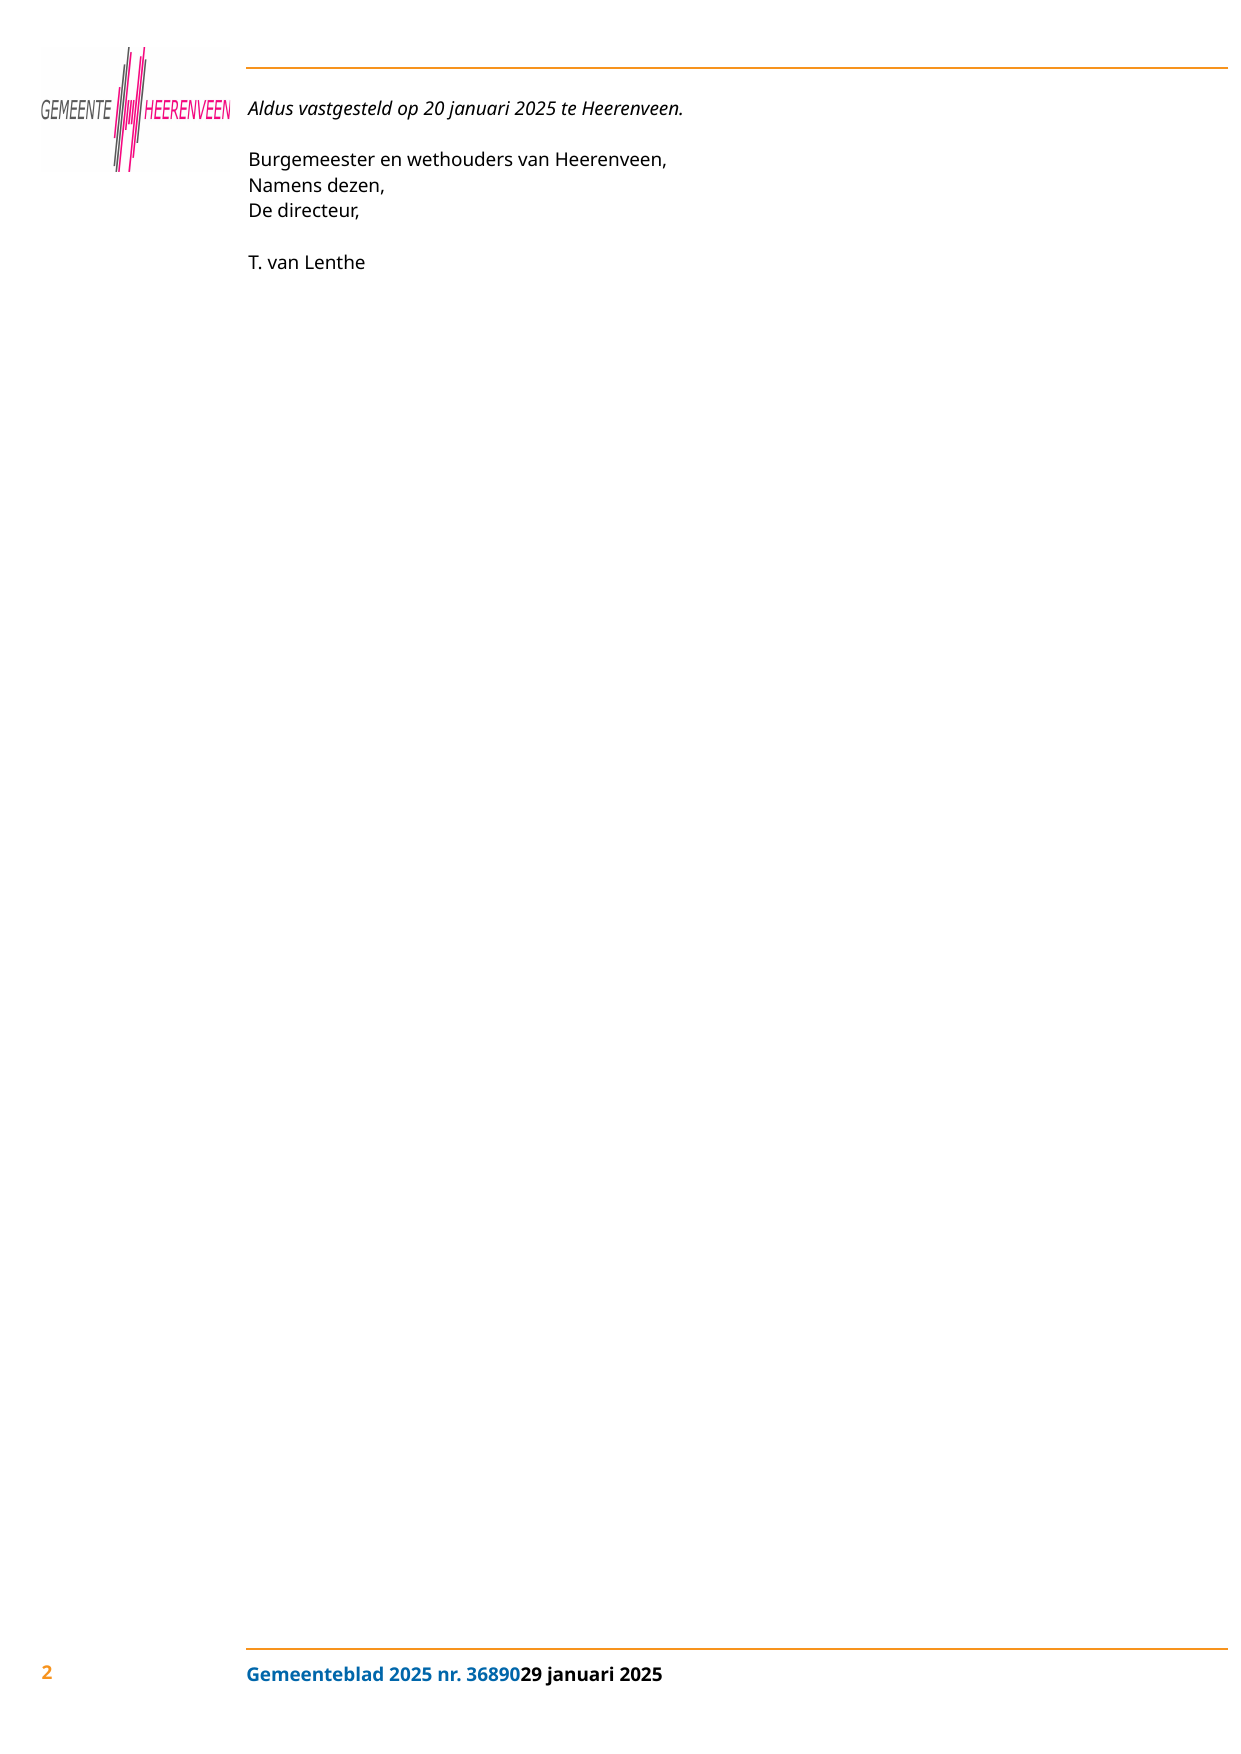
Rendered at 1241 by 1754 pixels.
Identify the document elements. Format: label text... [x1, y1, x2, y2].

text Aldus vastgesteld op 20 januari 2025 te Heerenveen. [248, 95, 1152, 121]
text De directeur, [248, 198, 1152, 223]
text Burgemeester en wethouders van Heerenveen, [248, 146, 1152, 172]
picture [41, 47, 231, 172]
text T. van Lenthe [248, 249, 1152, 275]
text Namens dezen, [248, 172, 1152, 198]
